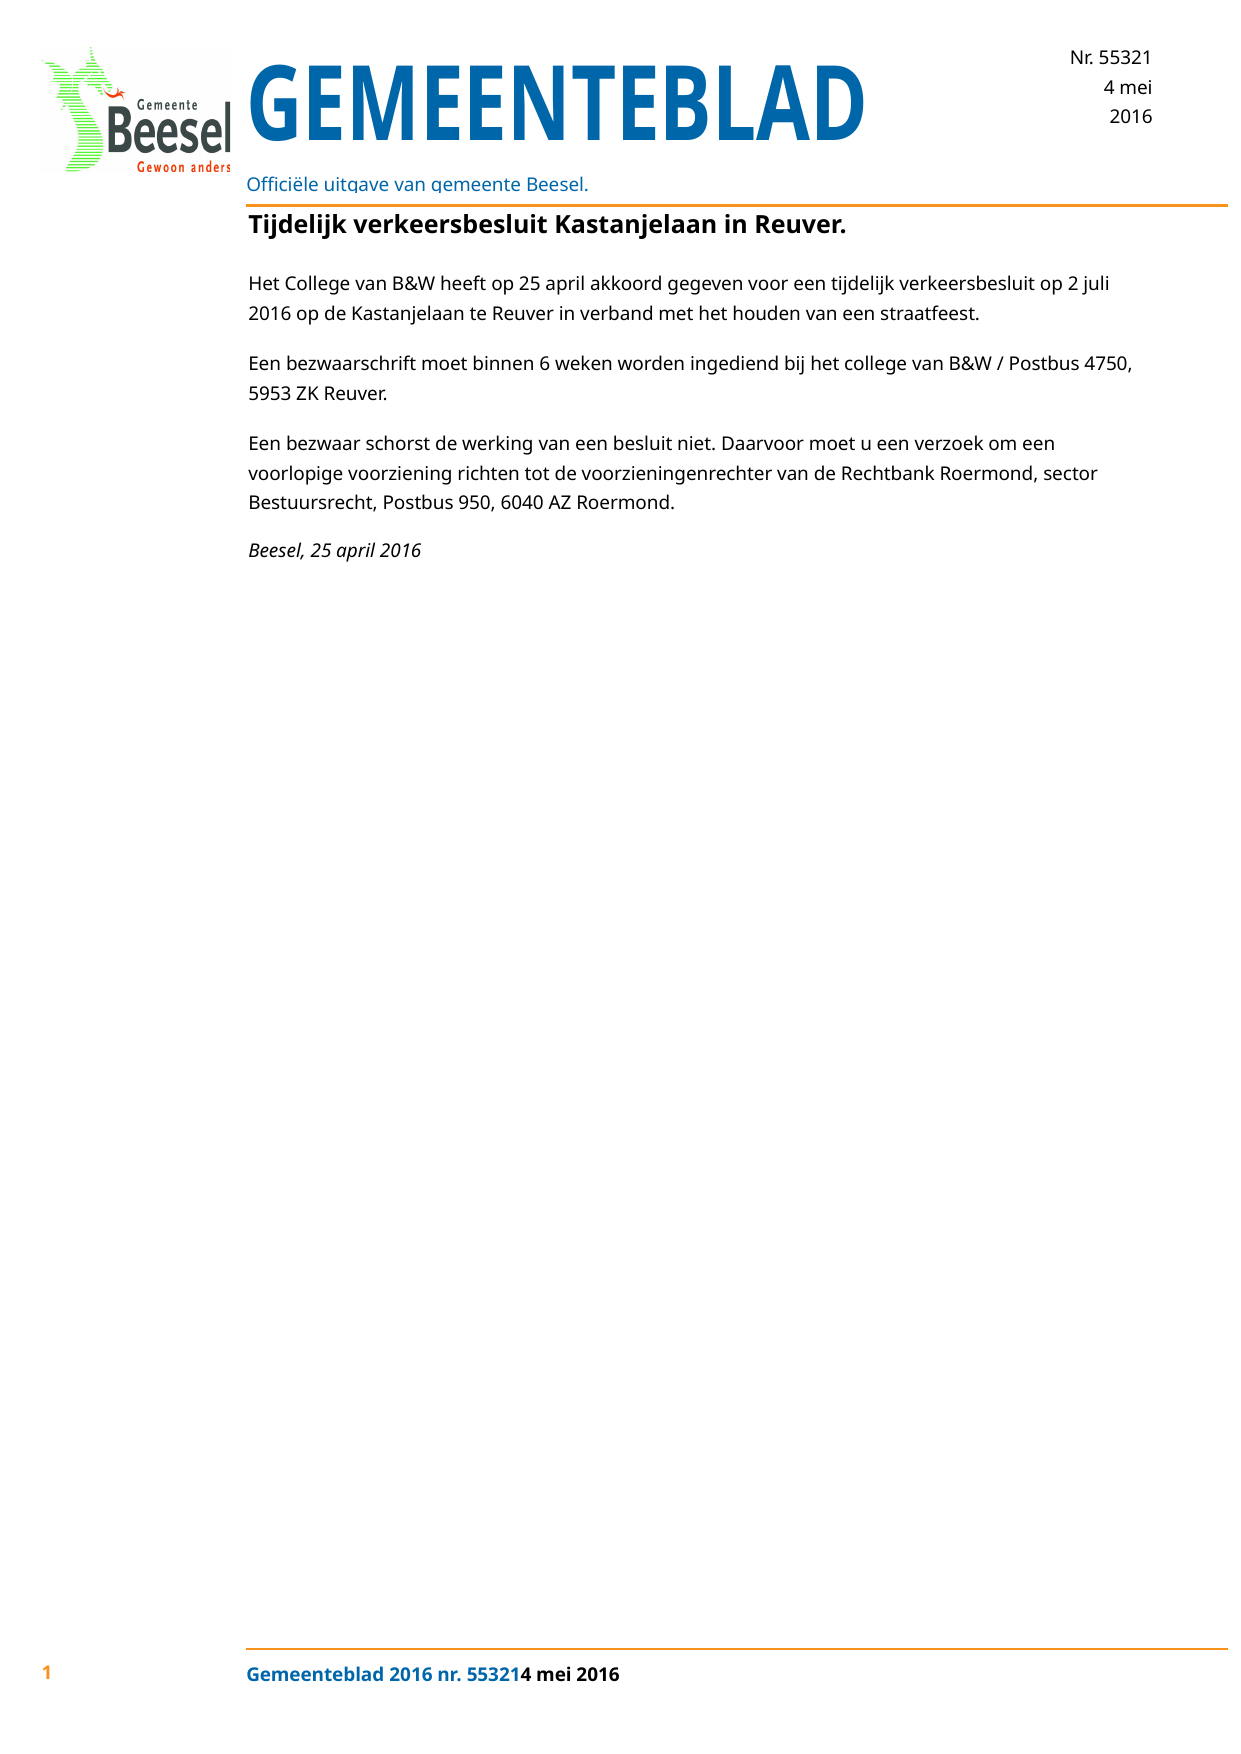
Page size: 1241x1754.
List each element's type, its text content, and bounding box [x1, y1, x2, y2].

text Beesel, 25 april 2016 [248, 537, 1152, 563]
text Een bezwaarschrift moet binnen 6 weken worden ingediend bij het college van B&W / Postbus 4750, 5953 ZK Reuver. [248, 350, 1152, 406]
picture [41, 47, 231, 172]
text Tijdelijk verkeersbesluit Kastanjelaan in Reuver. [248, 207, 1152, 241]
text Het College van B&W heeft op 25 april akkoord gegeven voor een tijdelijk verkeersbesluit op 2 juli 2016 op de Kastanjelaan te Reuver in verband met het houden van een straatfeest. [248, 270, 1152, 326]
text Een bezwaar schorst de werking van een besluit niet. Daarvoor moet u een verzoek om een voorlopige voorziening richten tot de voorzieningenrechter van de Rechtbank Roermond, sector Bestuursrecht, Postbus 950, 6040 AZ Roermond. [248, 430, 1152, 515]
